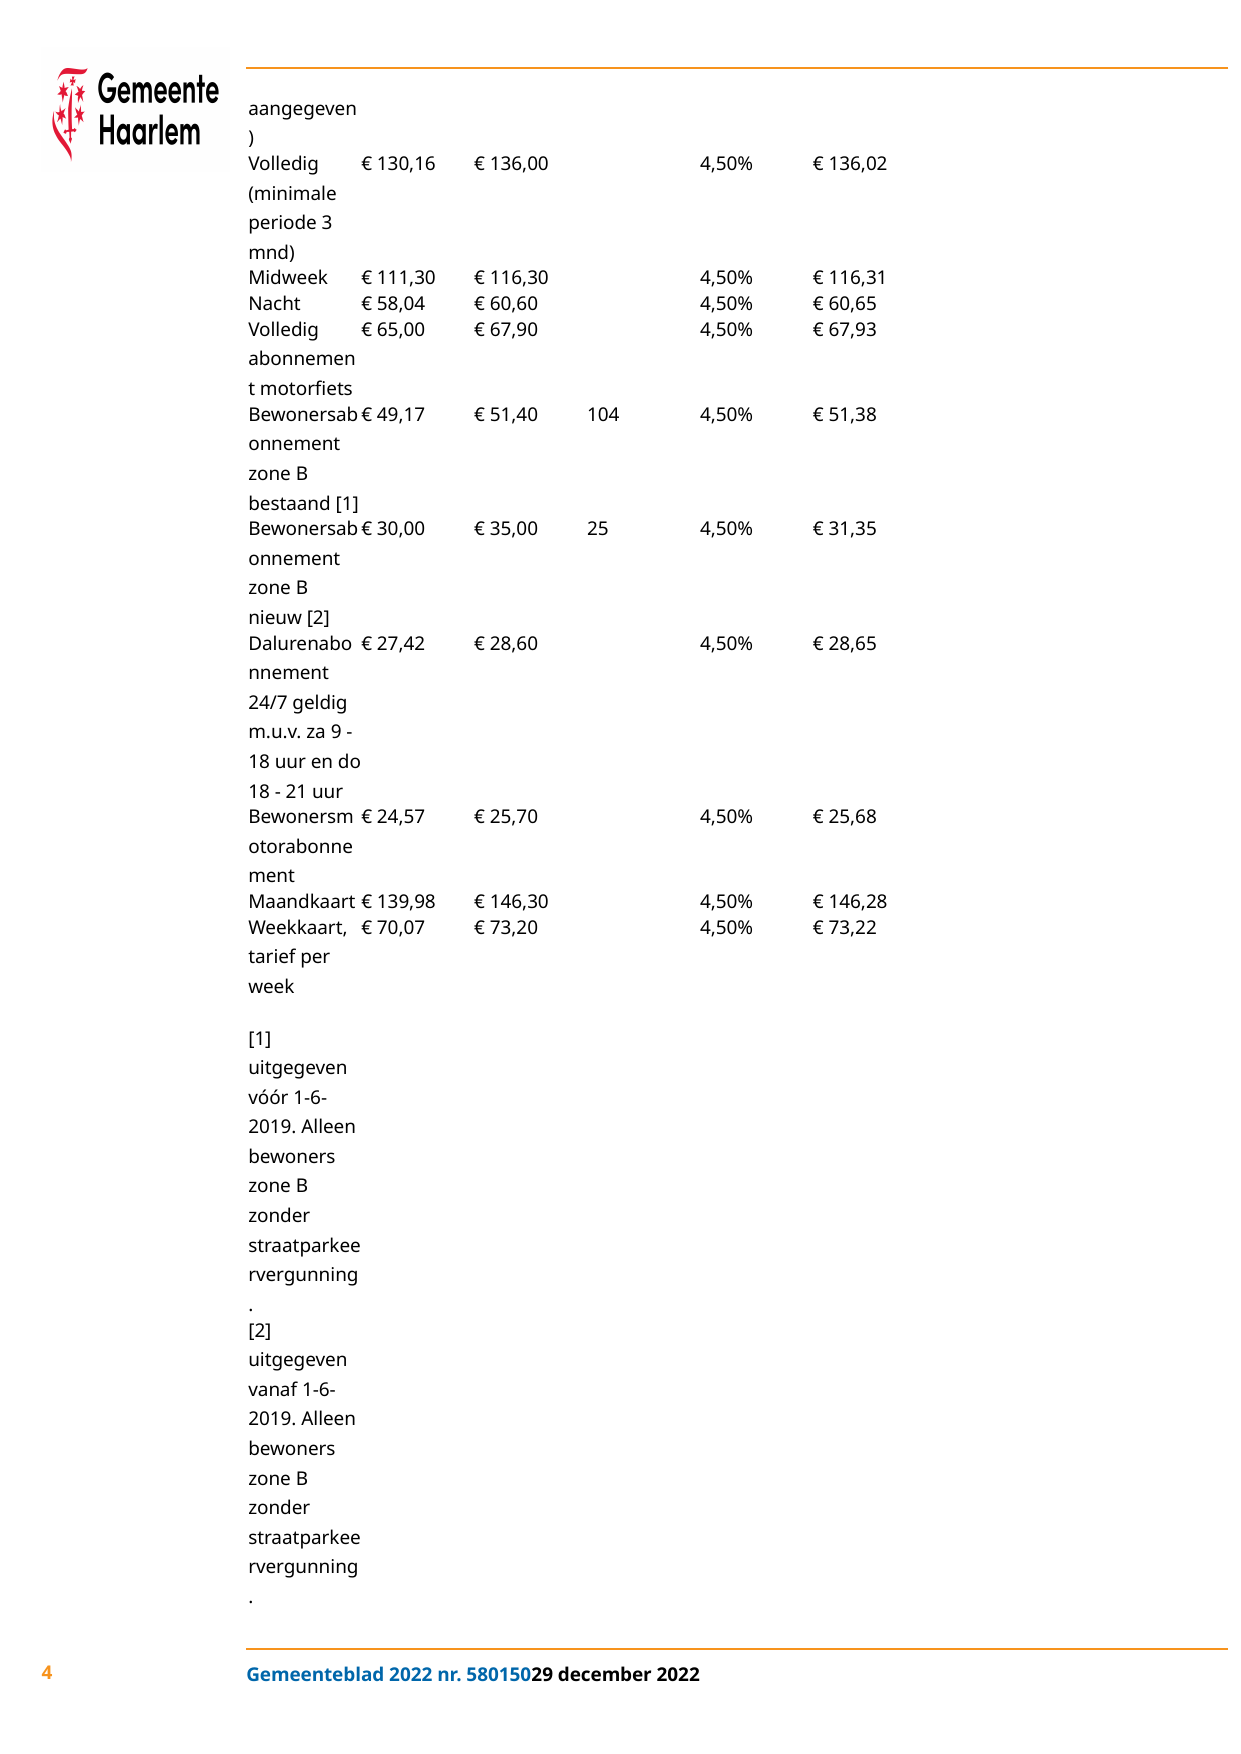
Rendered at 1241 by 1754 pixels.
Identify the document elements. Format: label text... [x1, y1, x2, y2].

table_cell [361, 1317, 700, 1609]
table_cell € 35,00 [474, 515, 587, 630]
table_cell [1039, 804, 1152, 888]
table_cell 4,50% [700, 265, 813, 290]
table_cell Maandkaart [248, 889, 361, 914]
table_cell [813, 1025, 1038, 1317]
table_cell € 65,00 [361, 316, 474, 401]
table_cell [1] uitgegeven vóór 1-6-2019. Alleen bewoners zone B zonder straatparkeervergunning. [248, 1025, 361, 1317]
table_cell Bewonersabonnement zone B nieuw [2] [248, 515, 361, 630]
table_cell [1039, 515, 1152, 630]
table_cell € 58,04 [361, 290, 474, 316]
table_cell [248, 999, 361, 1025]
table_cell [1039, 265, 1152, 290]
table_cell € 146,28 [813, 889, 1038, 914]
table_cell [587, 95, 700, 150]
table_cell € 25,70 [474, 804, 587, 888]
table_cell [587, 889, 700, 914]
picture [41, 47, 231, 172]
table_cell € 30,00 [361, 515, 474, 630]
table_cell Dalurenabonnement 24/7 geldig m.u.v. za 9 - 18 uur en do 18 - 21 uur [248, 630, 361, 803]
table_cell [1039, 889, 1152, 914]
table_cell € 24,57 [361, 804, 474, 888]
table_cell 4,50% [700, 290, 813, 316]
table_cell 4,50% [700, 914, 813, 999]
table_cell € 73,20 [474, 914, 587, 999]
table_cell [587, 290, 700, 316]
table_cell Nacht [248, 290, 361, 316]
table_cell € 27,42 [361, 630, 474, 803]
table_cell Midweek [248, 265, 361, 290]
table_cell [587, 150, 700, 264]
table_cell 104 [587, 401, 700, 515]
table_cell [1039, 95, 1152, 150]
table_cell [1039, 999, 1152, 1025]
table_cell [1039, 1025, 1152, 1317]
table_cell € 116,30 [474, 265, 587, 290]
table_cell Weekkaart, tarief per week [248, 914, 361, 999]
table_cell [587, 316, 700, 401]
table_cell Bewonersmotorabonnement [248, 804, 361, 888]
table_cell [700, 1317, 813, 1609]
table_cell 4,50% [700, 316, 813, 401]
table_cell aangegeven) [248, 95, 361, 150]
table_cell [813, 999, 1038, 1025]
table_cell € 49,17 [361, 401, 474, 515]
table_cell [361, 999, 700, 1025]
table_cell € 25,68 [813, 804, 1038, 888]
table_cell [700, 95, 813, 150]
table_cell € 73,22 [813, 914, 1038, 999]
table_cell € 136,02 [813, 150, 1038, 264]
table_cell [700, 999, 813, 1025]
table_cell [587, 804, 700, 888]
table_cell [2] uitgegeven vanaf 1-6-2019. Alleen bewoners zone B zonder straatparkeervergunning. [248, 1317, 361, 1609]
table_cell [361, 95, 474, 150]
table_cell € 136,00 [474, 150, 587, 264]
table_cell [700, 1025, 813, 1317]
table_cell Bewonersabonnement zone B bestaand [1] [248, 401, 361, 515]
table_cell € 116,31 [813, 265, 1038, 290]
table_cell € 130,16 [361, 150, 474, 264]
table_cell [813, 95, 1038, 150]
table_cell 25 [587, 515, 700, 630]
table_cell € 146,30 [474, 889, 587, 914]
table_cell € 70,07 [361, 914, 474, 999]
table_cell € 51,38 [813, 401, 1038, 515]
table_cell 4,50% [700, 630, 813, 803]
table_cell € 60,60 [474, 290, 587, 316]
table_cell € 67,90 [474, 316, 587, 401]
table_cell [813, 1317, 1038, 1609]
table_cell [587, 914, 700, 999]
table_cell [474, 95, 587, 150]
table_cell [1039, 1317, 1152, 1609]
table_cell € 139,98 [361, 889, 474, 914]
table_cell [587, 265, 700, 290]
table_cell [1039, 290, 1152, 316]
table_cell [1039, 316, 1152, 401]
table_cell € 51,40 [474, 401, 587, 515]
table_cell € 67,93 [813, 316, 1038, 401]
table_cell [1039, 630, 1152, 803]
table_cell € 31,35 [813, 515, 1038, 630]
table_cell 4,50% [700, 150, 813, 264]
table_cell € 28,60 [474, 630, 587, 803]
table_cell € 111,30 [361, 265, 474, 290]
table_cell Volledig abonnement motorfiets [248, 316, 361, 401]
table_cell [1039, 150, 1152, 264]
table_cell 4,50% [700, 515, 813, 630]
table_cell [587, 630, 700, 803]
table_cell Volledig (minimale periode 3 mnd) [248, 150, 361, 264]
table_cell 4,50% [700, 401, 813, 515]
table_cell 4,50% [700, 889, 813, 914]
table_cell [361, 1025, 700, 1317]
table_cell € 60,65 [813, 290, 1038, 316]
table_cell [1039, 401, 1152, 515]
table_cell € 28,65 [813, 630, 1038, 803]
table_cell 4,50% [700, 804, 813, 888]
table_cell [1039, 914, 1152, 999]
